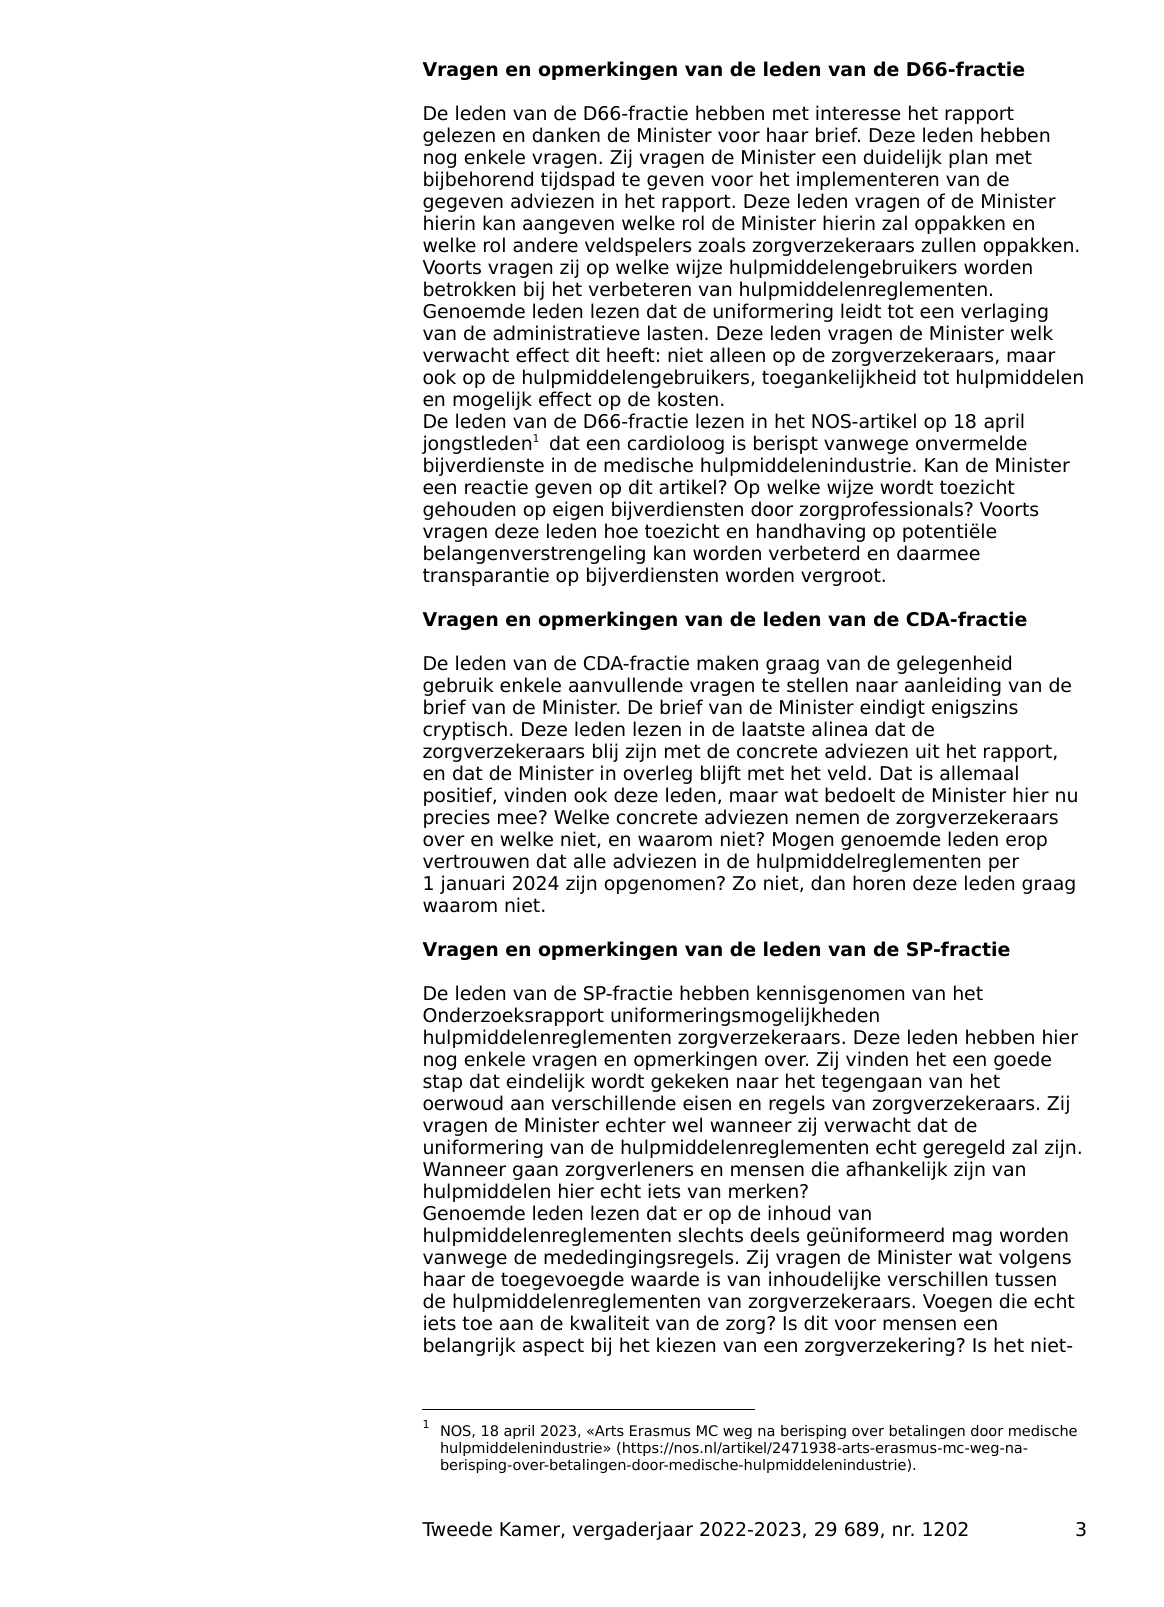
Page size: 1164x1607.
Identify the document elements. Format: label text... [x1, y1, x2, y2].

text De leden van de D66-fractie lezen in het NOS-artikel op 18 april jongstleden dat een cardioloog is berispt vanwege onvermelde bijverdienste in de medische hulpmiddelenindustrie. Kan de Minister een reactie geven op dit artikel? Op welke wijze wordt toezicht gehouden op eigen bijverdiensten door zorgprofessionals? Voorts vragen deze leden hoe toezicht en handhaving op potentiële belangenverstrengeling kan worden verbeterd en daarmee transparantie op bijverdiensten worden vergroot. [422, 411, 1087, 587]
text Genoemde leden lezen dat er op de inhoud van hulpmiddelenreglementen slechts deels geüniformeerd mag worden vanwege de mededingingsregels. Zij vragen de Minister wat volgens haar de toegevoegde waarde is van inhoudelijke verschillen tussen de hulpmiddelenreglementen van zorgverzekeraars. Voegen die echt iets toe aan de kwaliteit van de zorg? Is dit voor mensen een belangrijk aspect bij het kiezen van een zorgverzekering? Is het niet- [422, 1203, 1087, 1357]
subtitle Vragen en opmerkingen van de leden van de CDA-fractie [422, 609, 1087, 631]
text De leden van de SP-fractie hebben kennisgenomen van het Onderzoeksrapport uniformeringsmogelijkheden hulpmiddelenreglementen zorgverzekeraars. Deze leden hebben hier nog enkele vragen en opmerkingen over. Zij vinden het een goede stap dat eindelijk wordt gekeken naar het tegengaan van het oerwoud aan verschillende eisen en regels van zorgverzekeraars. Zij vragen de Minister echter wel wanneer zij verwacht dat de uniformering van de hulpmiddelenreglementen echt geregeld zal zijn. Wanneer gaan zorgverleners en mensen die afhankelijk zijn van hulpmiddelen hier echt iets van merken? [422, 983, 1087, 1203]
subtitle Vragen en opmerkingen van de leden van de SP-fractie [422, 939, 1087, 961]
text De leden van de CDA-fractie maken graag van de gelegenheid gebruik enkele aanvullende vragen te stellen naar aanleiding van de brief van de Minister. De brief van de Minister eindigt enigszins cryptisch. Deze leden lezen in de laatste alinea dat de zorgverzekeraars blij zijn met de concrete adviezen uit het rapport, en dat de Minister in overleg blijft met het veld. Dat is allemaal positief, vinden ook deze leden, maar wat bedoelt de Minister hier nu precies mee? Welke concrete adviezen nemen de zorgverzekeraars over en welke niet, en waarom niet? Mogen genoemde leden erop vertrouwen dat alle adviezen in de hulpmiddelreglementen per 1 januari 2024 zijn opgenomen? Zo niet, dan horen deze leden graag waarom niet. [422, 653, 1087, 917]
text De leden van de D66-fractie hebben met interesse het rapport gelezen en danken de Minister voor haar brief. Deze leden hebben nog enkele vragen. Zij vragen de Minister een duidelijk plan met bijbehorend tijdspad te geven voor het implementeren van de gegeven adviezen in het rapport. Deze leden vragen of de Minister hierin kan aangeven welke rol de Minister hierin zal oppakken en welke rol andere veldspelers zoals zorgverzekeraars zullen oppakken. Voorts vragen zij op welke wijze hulpmiddelengebruikers worden betrokken bij het verbeteren van hulpmiddelenreglementen. [422, 103, 1087, 301]
subtitle Vragen en opmerkingen van de leden van de D66-fractie [422, 59, 1087, 81]
text NOS, 18 april 2023, «Arts Erasmus MC weg na berisping over betalingen door medische hulpmiddelenindustrie» (https://nos.nl/artikel/2471938-arts-erasmus-mc-weg-na-berisping-over-betalingen-door-medische-hulpmiddelenindustrie). [422, 1418, 1087, 1474]
text Genoemde leden lezen dat de uniformering leidt tot een verlaging van de administratieve lasten. Deze leden vragen de Minister welk verwacht effect dit heeft: niet alleen op de zorgverzekeraars, maar ook op de hulpmiddelengebruikers, toegankelijkheid tot hulpmiddelen en mogelijk effect op de kosten. [422, 301, 1087, 411]
